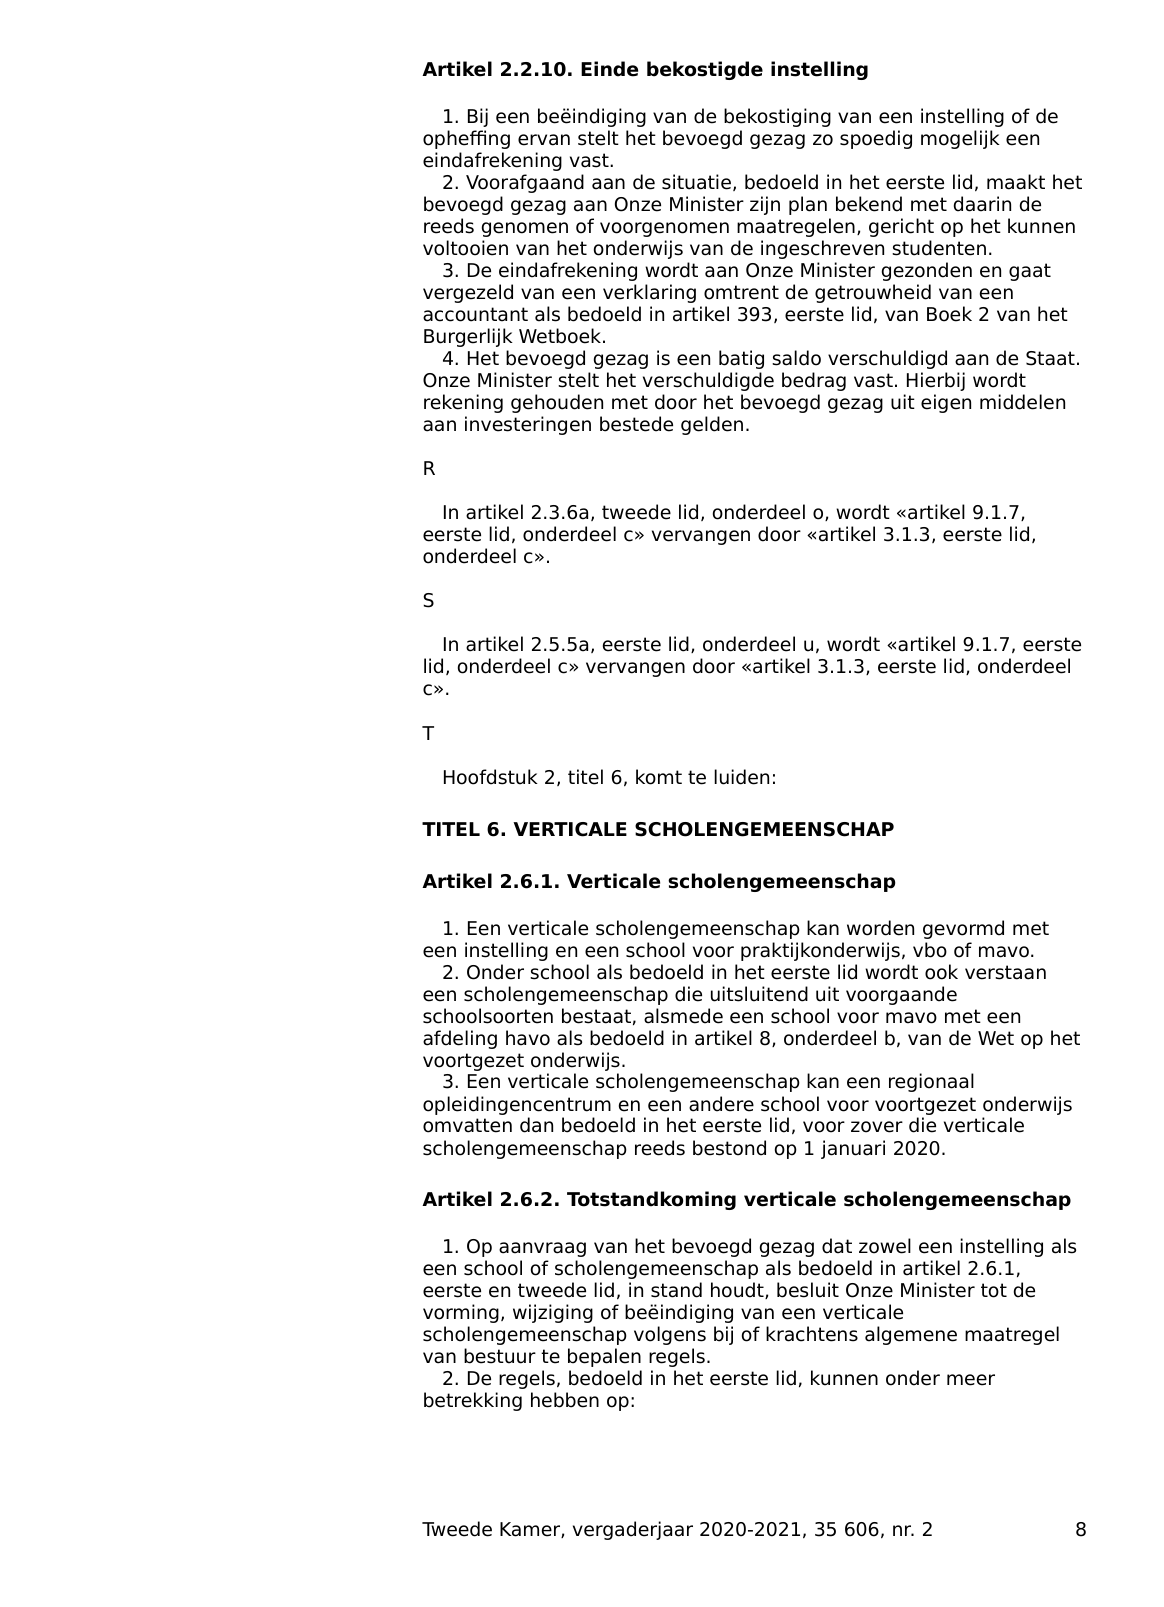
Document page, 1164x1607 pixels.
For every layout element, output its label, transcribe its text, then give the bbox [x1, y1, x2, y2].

text 1. Op aanvraag van het bevoegd gezag dat zowel een instelling als een school of scholengemeenschap als bedoeld in artikel 2.6.1, eerste en tweede lid, in stand houdt, besluit Onze Minister tot de vorming, wijziging of beëindiging van een verticale scholengemeenschap volgens bij of krachtens algemene maatregel van bestuur te bepalen regels. [422, 1236, 1087, 1368]
text Hoofdstuk 2, titel 6, komt te luiden: [422, 767, 1087, 789]
subtitle Artikel 2.6.2. Totstandkoming verticale scholengemeenschap [422, 1189, 1087, 1211]
text 2. Voorafgaand aan de situatie, bedoeld in het eerste lid, maakt het bevoegd gezag aan Onze Minister zijn plan bekend met daarin de reeds genomen of voorgenomen maatregelen, gericht op het kunnen voltooien van het onderwijs van de ingeschreven studenten. [422, 172, 1087, 260]
text In artikel 2.5.5a, eerste lid, onderdeel u, wordt «artikel 9.1.7, eerste lid, onderdeel c» vervangen door «artikel 3.1.3, eerste lid, onderdeel c». [422, 634, 1087, 700]
subtitle Artikel 2.2.10. Einde bekostigde instelling [422, 59, 1087, 81]
subtitle Artikel 2.6.1. Verticale scholengemeenschap [422, 871, 1087, 893]
text 2. De regels, bedoeld in het eerste lid, kunnen onder meer betrekking hebben op: [422, 1368, 1087, 1412]
subtitle TITEL 6. VERTICALE SCHOLENGEMEENSCHAP [422, 819, 1087, 841]
text In artikel 2.3.6a, tweede lid, onderdeel o, wordt «artikel 9.1.7, eerste lid, onderdeel c» vervangen door «artikel 3.1.3, eerste lid, onderdeel c». [422, 502, 1087, 568]
text 1. Een verticale scholengemeenschap kan worden gevormd met een instelling en een school voor praktijkonderwijs, vbo of mavo. [422, 918, 1087, 962]
text S [422, 590, 1087, 612]
text 1. Bij een beëindiging van de bekostiging van een instelling of de opheffing ervan stelt het bevoegd gezag zo spoedig mogelijk een eindafrekening vast. [422, 106, 1087, 172]
text 3. De eindafrekening wordt aan Onze Minister gezonden en gaat vergezeld van een verklaring omtrent de getrouwheid van een accountant als bedoeld in artikel 393, eerste lid, van Boek 2 van het Burgerlijk Wetboek. [422, 260, 1087, 348]
text R [422, 458, 1087, 480]
text 2. Onder school als bedoeld in het eerste lid wordt ook verstaan een scholengemeenschap die uitsluitend uit voorgaande schoolsoorten bestaat, alsmede een school voor mavo met een afdeling havo als bedoeld in artikel 8, onderdeel b, van de Wet op het voortgezet onderwijs. [422, 962, 1087, 1071]
text 4. Het bevoegd gezag is een batig saldo verschuldigd aan de Staat. Onze Minister stelt het verschuldigde bedrag vast. Hierbij wordt rekening gehouden met door het bevoegd gezag uit eigen middelen aan investeringen bestede gelden. [422, 348, 1087, 436]
text T [422, 722, 1087, 744]
text 3. Een verticale scholengemeenschap kan een regionaal opleidingencentrum en een andere school voor voortgezet onderwijs omvatten dan bedoeld in het eerste lid, voor zover die verticale scholengemeenschap reeds bestond op 1 januari 2020. [422, 1071, 1087, 1159]
